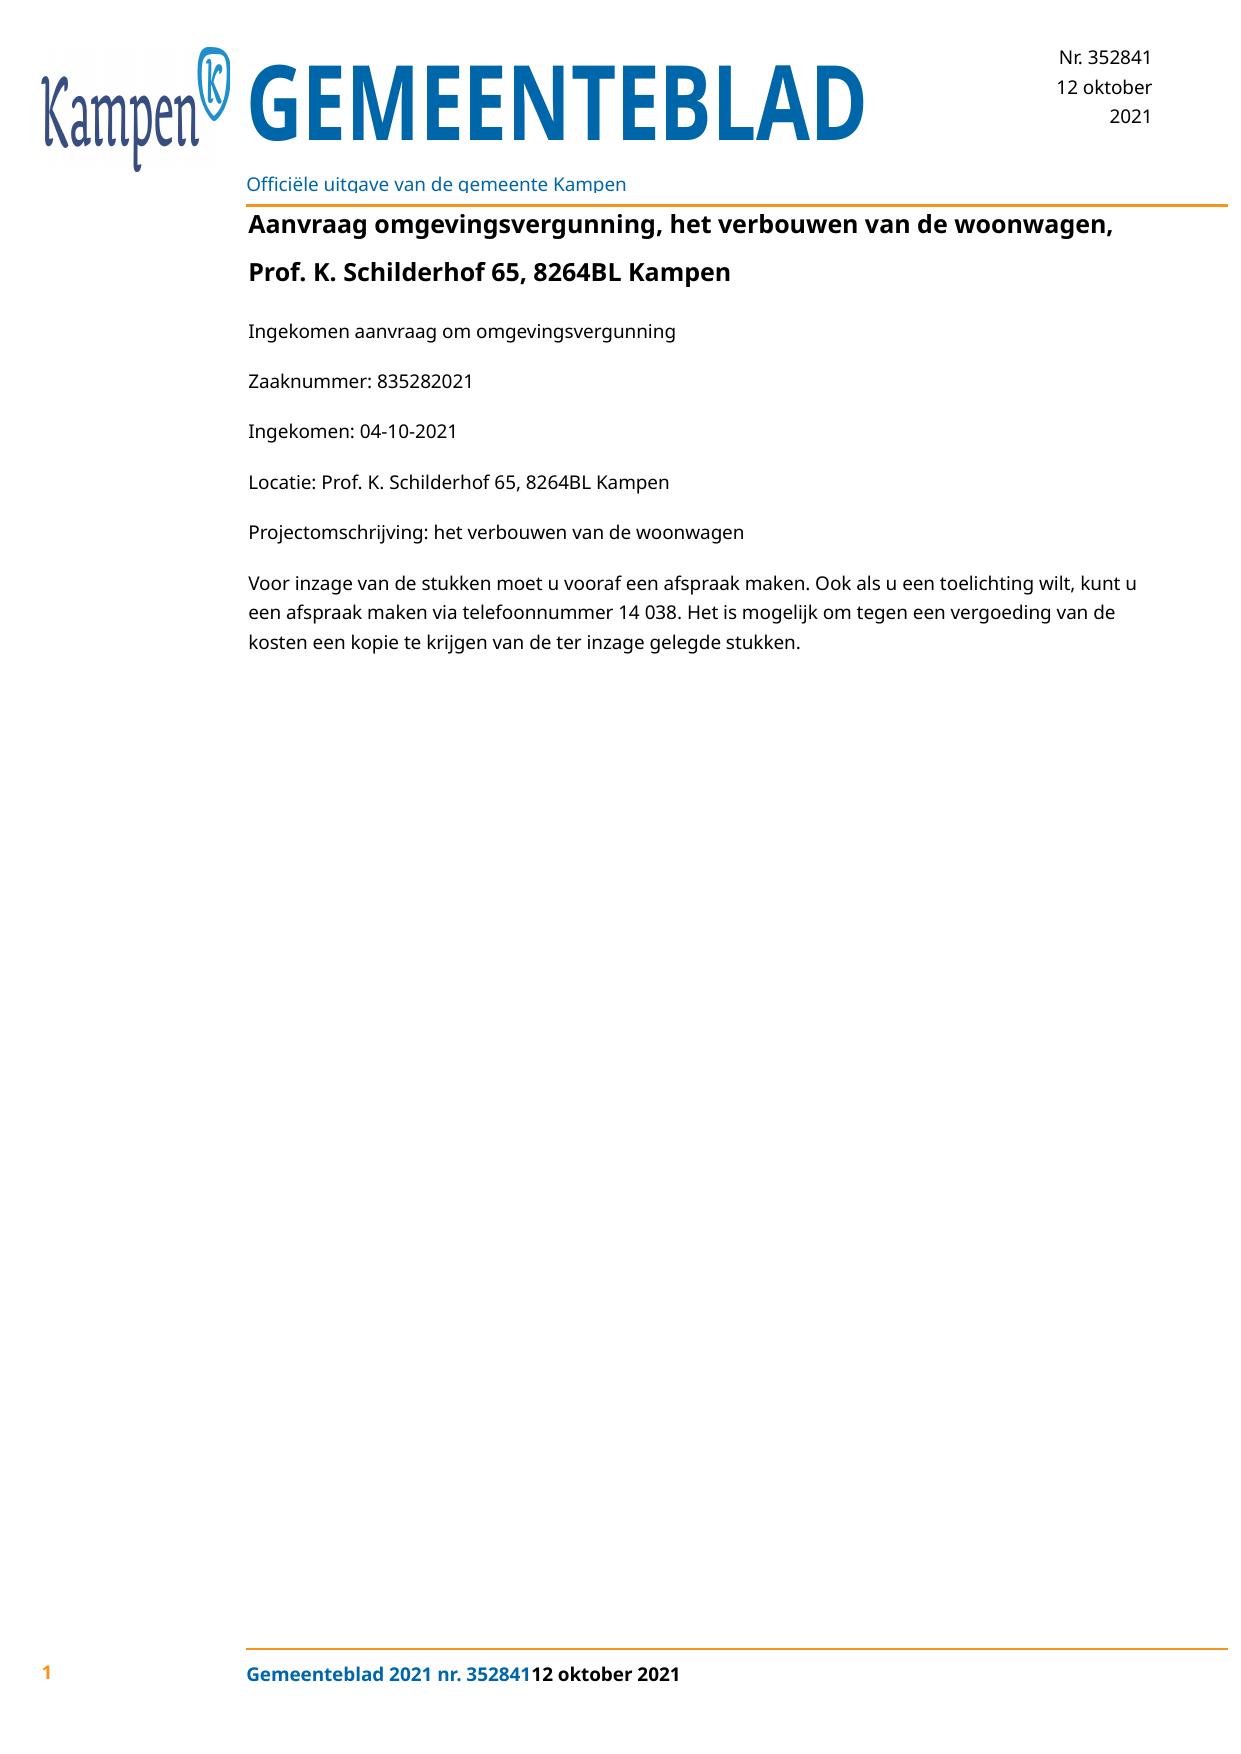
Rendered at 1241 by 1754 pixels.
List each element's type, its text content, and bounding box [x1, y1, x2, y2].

text Locatie: Prof. K. Schilderhof 65, 8264BL Kampen [248, 469, 1152, 495]
text Aanvraag omgevingsvergunning, het verbouwen van de woonwagen, Prof. K. Schilderhof 65, 8264BL Kampen [248, 207, 1152, 288]
text Ingekomen: 04-10-2021 [248, 419, 1152, 444]
text Voor inzage van de stukken moet u vooraf een afspraak maken. Ook als u een toelichting wilt, kunt u een afspraak maken via telefoonnummer 14 038. Het is mogelijk om tegen een vergoeding van de kosten een kopie te krijgen van de ter inzage gelegde stukken. [248, 570, 1152, 655]
text Zaaknummer: 835282021 [248, 368, 1152, 394]
picture [41, 47, 231, 172]
text Ingekomen aanvraag om omgevingsvergunning [248, 318, 1152, 344]
text Projectomschrijving: het verbouwen van de woonwagen [248, 519, 1152, 545]
